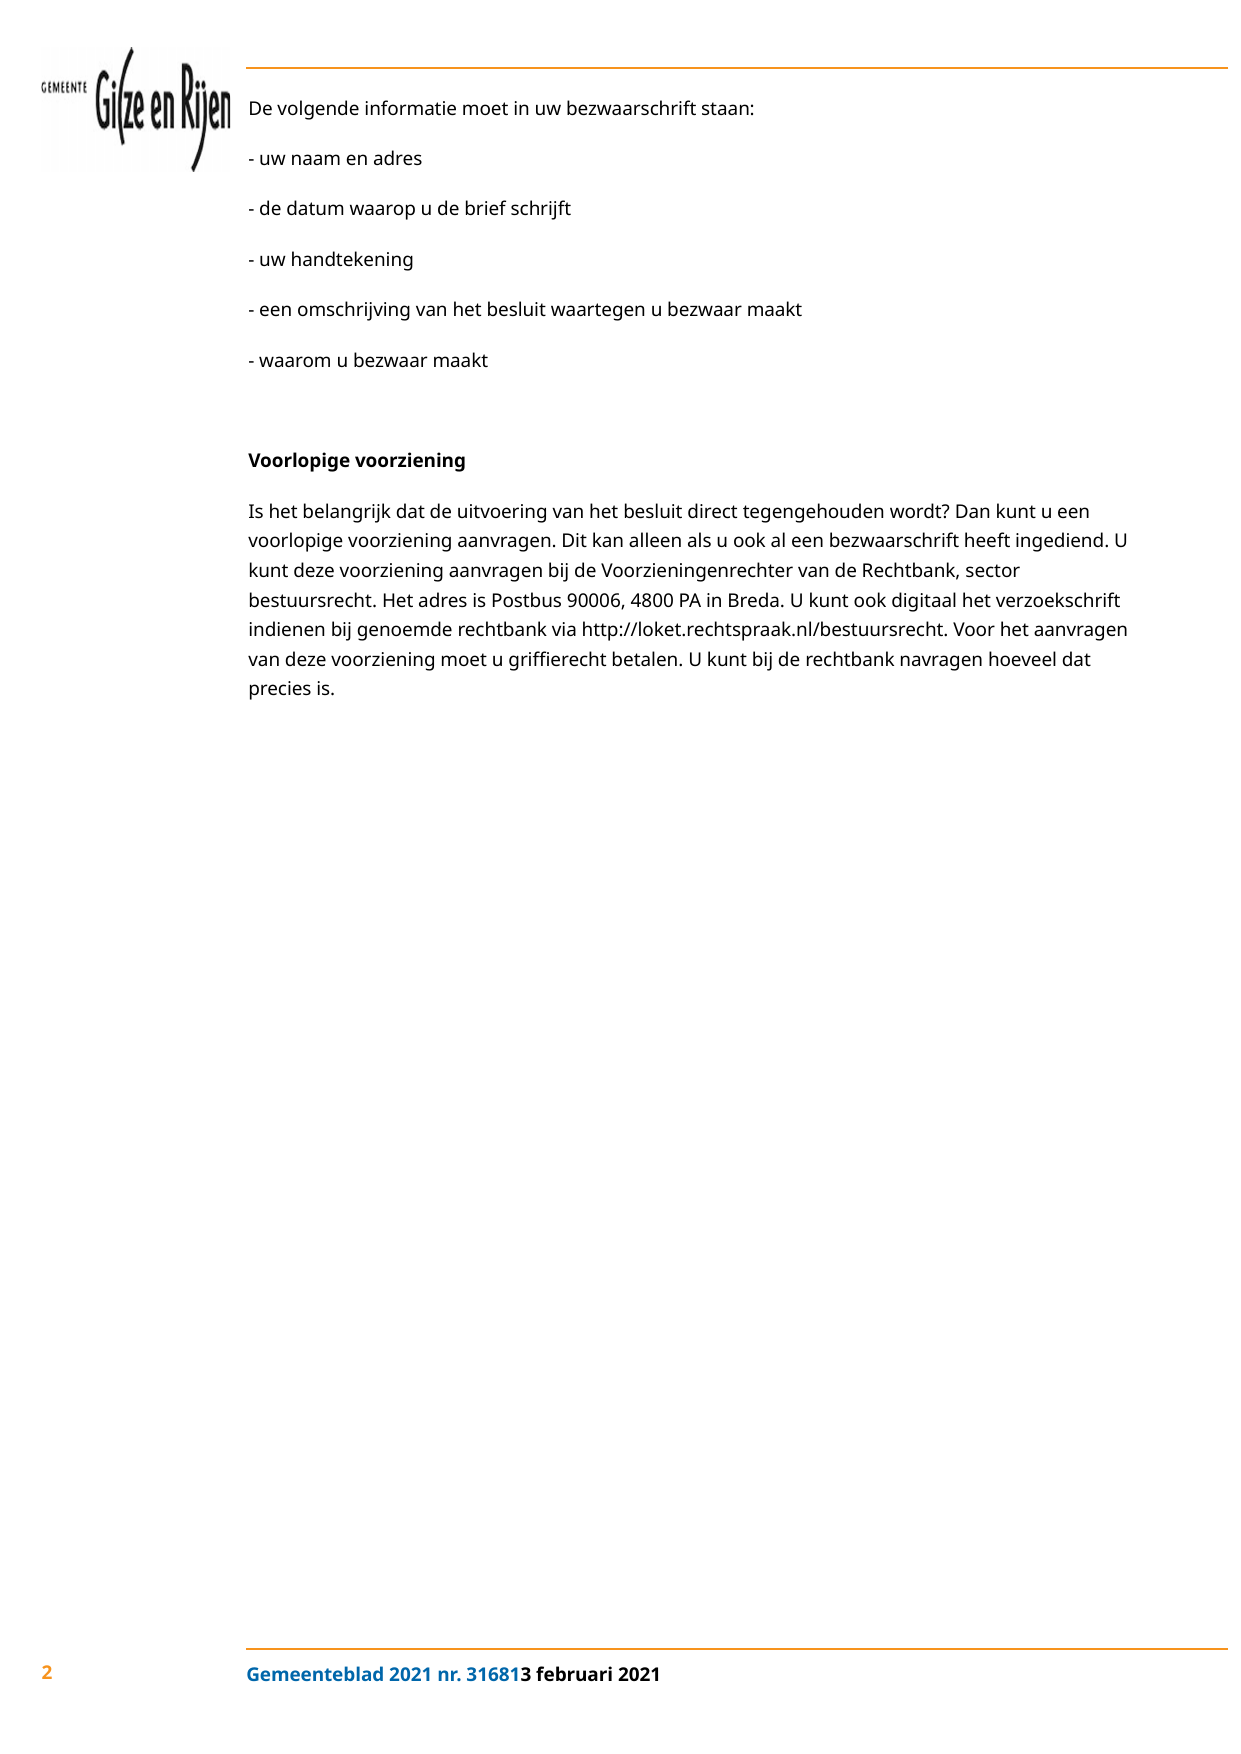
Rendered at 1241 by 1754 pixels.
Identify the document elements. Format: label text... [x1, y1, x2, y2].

text - een omschrijving van het besluit waartegen u bezwaar maakt [248, 296, 1152, 322]
text - uw naam en adres [248, 145, 1152, 171]
text De volgende informatie moet in uw bezwaarschrift staan: [248, 95, 1152, 121]
text Is het belangrijk dat de uitvoering van het besluit direct tegengehouden wordt? Dan kunt u een voorlopige voorziening aanvragen. Dit kan alleen als u ook al een bezwaarschrift heeft ingediend. U kunt deze voorziening aanvragen bij de Voorzieningenrechter van de Rechtbank, sector bestuursrecht. Het adres is Postbus 90006, 4800 PA in Breda. U kunt ook digitaal het verzoekschrift indienen bij genoemde rechtbank via http://loket.rechtspraak.nl/bestuursrecht. Voor het aanvragen van deze voorziening moet u griffierecht betalen. U kunt bij de rechtbank navragen hoeveel dat precies is. [248, 498, 1152, 701]
text - uw handtekening [248, 246, 1152, 272]
picture [41, 47, 231, 172]
text - waarom u bezwaar maakt [248, 347, 1152, 373]
text - de datum waarop u de brief schrijft [248, 196, 1152, 221]
text Voorlopige voorziening [248, 448, 1152, 473]
